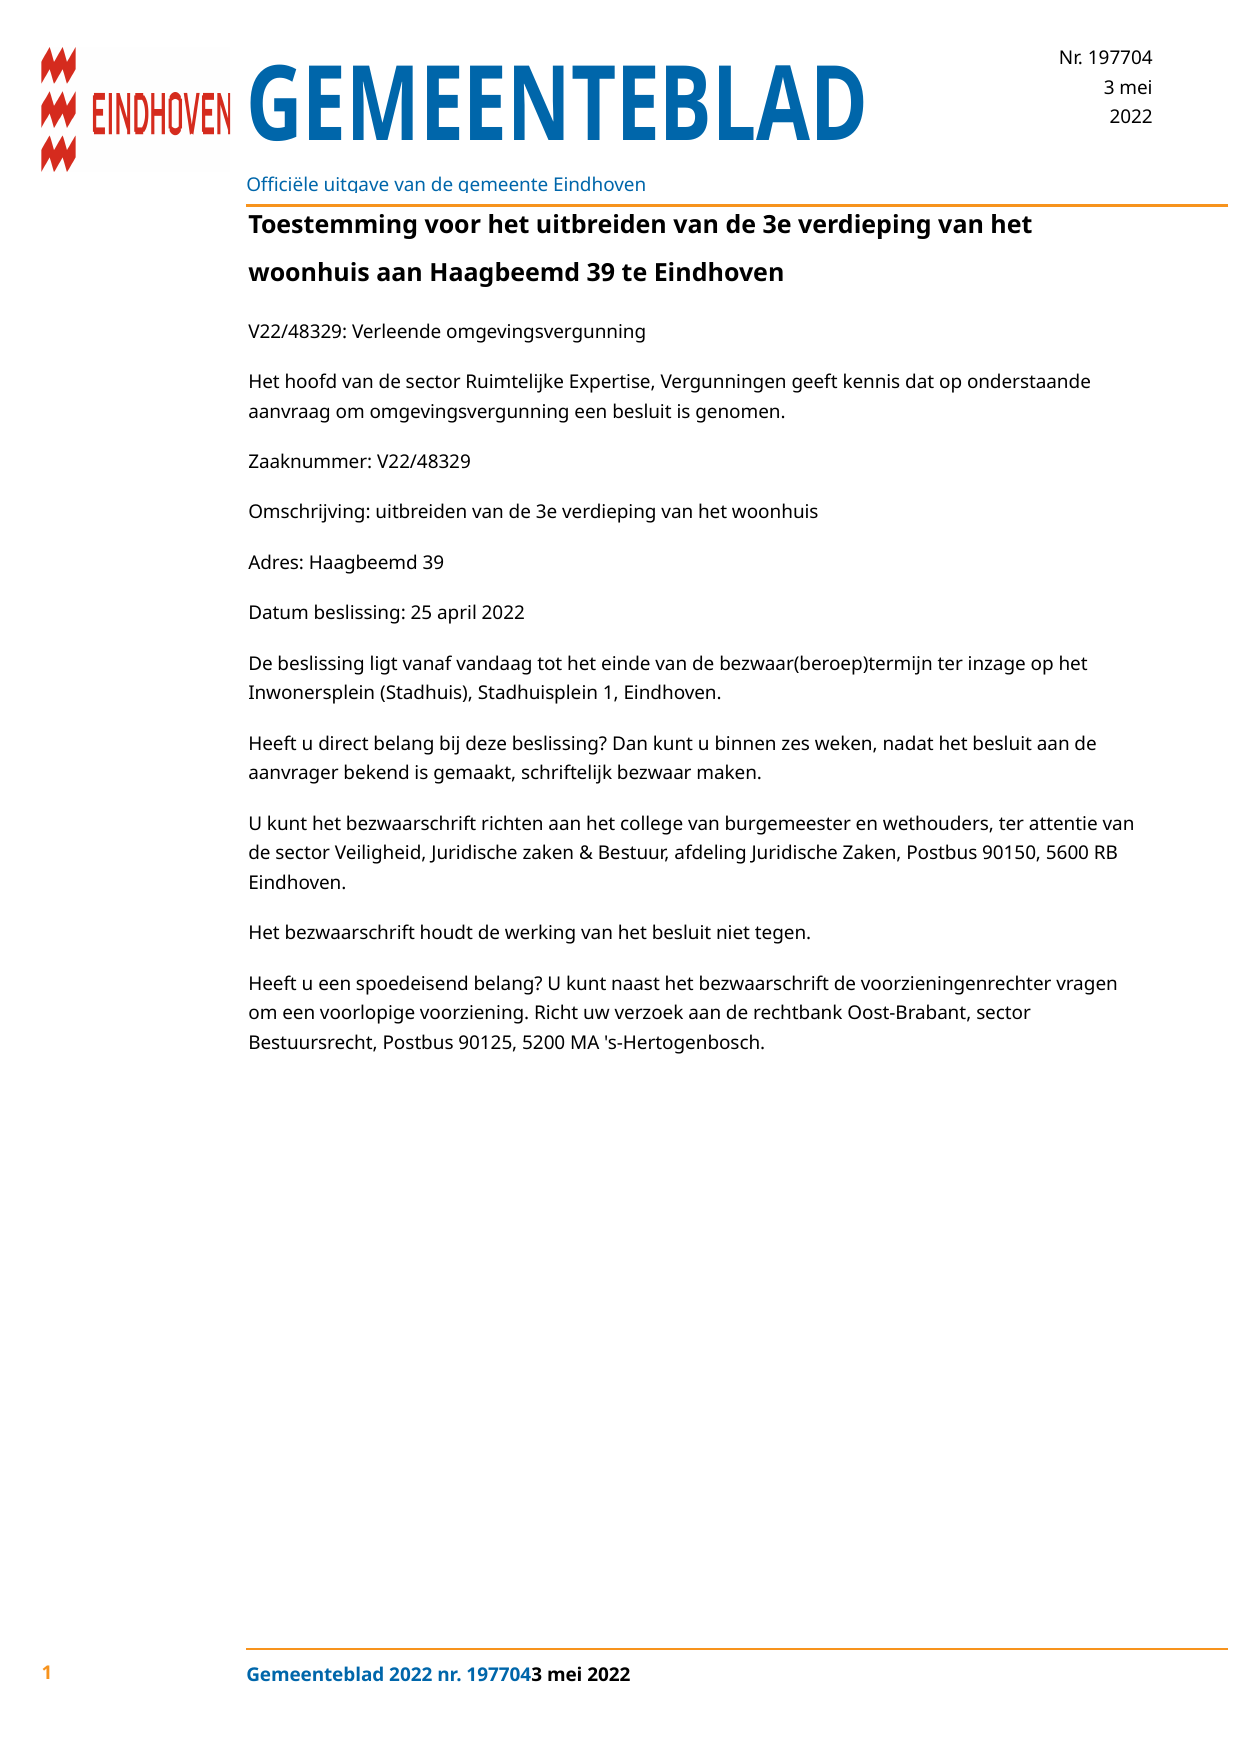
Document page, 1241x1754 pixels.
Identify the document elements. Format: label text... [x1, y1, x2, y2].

picture [41, 47, 231, 172]
text Toestemming voor het uitbreiden van de 3e verdieping van het woonhuis aan Haagbeemd 39 te Eindhoven [248, 207, 1152, 288]
text Het hoofd van de sector Ruimtelijke Expertise, Vergunningen geeft kennis dat op onderstaande aanvraag om omgevingsvergunning een besluit is genomen. [248, 368, 1152, 424]
text Zaaknummer: V22/48329 [248, 448, 1152, 474]
text Omschrijving: uitbreiden van de 3e verdieping van het woonhuis [248, 499, 1152, 524]
text Heeft u direct belang bij deze beslissing? Dan kunt u binnen zes weken, nadat het besluit aan de aanvrager bekend is gemaakt, schriftelijk bezwaar maken. [248, 730, 1152, 785]
text V22/48329: Verleende omgevingsvergunning [248, 318, 1152, 344]
text De beslissing ligt vanaf vandaag tot het einde van de bezwaar(beroep)termijn ter inzage op het Inwonersplein (Stadhuis), Stadhuisplein 1, Eindhoven. [248, 650, 1152, 705]
text Het bezwaarschrift houdt de werking van het besluit niet tegen. [248, 919, 1152, 945]
text Heeft u een spoedeisend belang? U kunt naast het bezwaarschrift de voorzieningenrechter vragen om een voorlopige voorziening. Richt uw verzoek aan de rechtbank Oost-Brabant, sector Bestuursrecht, Postbus 90125, 5200 MA 's-Hertogenbosch. [248, 970, 1152, 1055]
text Datum beslissing: 25 april 2022 [248, 599, 1152, 625]
text U kunt het bezwaarschrift richten aan het college van burgemeester en wethouders, ter attentie van de sector Veiligheid, Juridische zaken & Bestuur, afdeling Juridische Zaken, Postbus 90150, 5600 RB Eindhoven. [248, 810, 1152, 895]
text Adres: Haagbeemd 39 [248, 549, 1152, 575]
